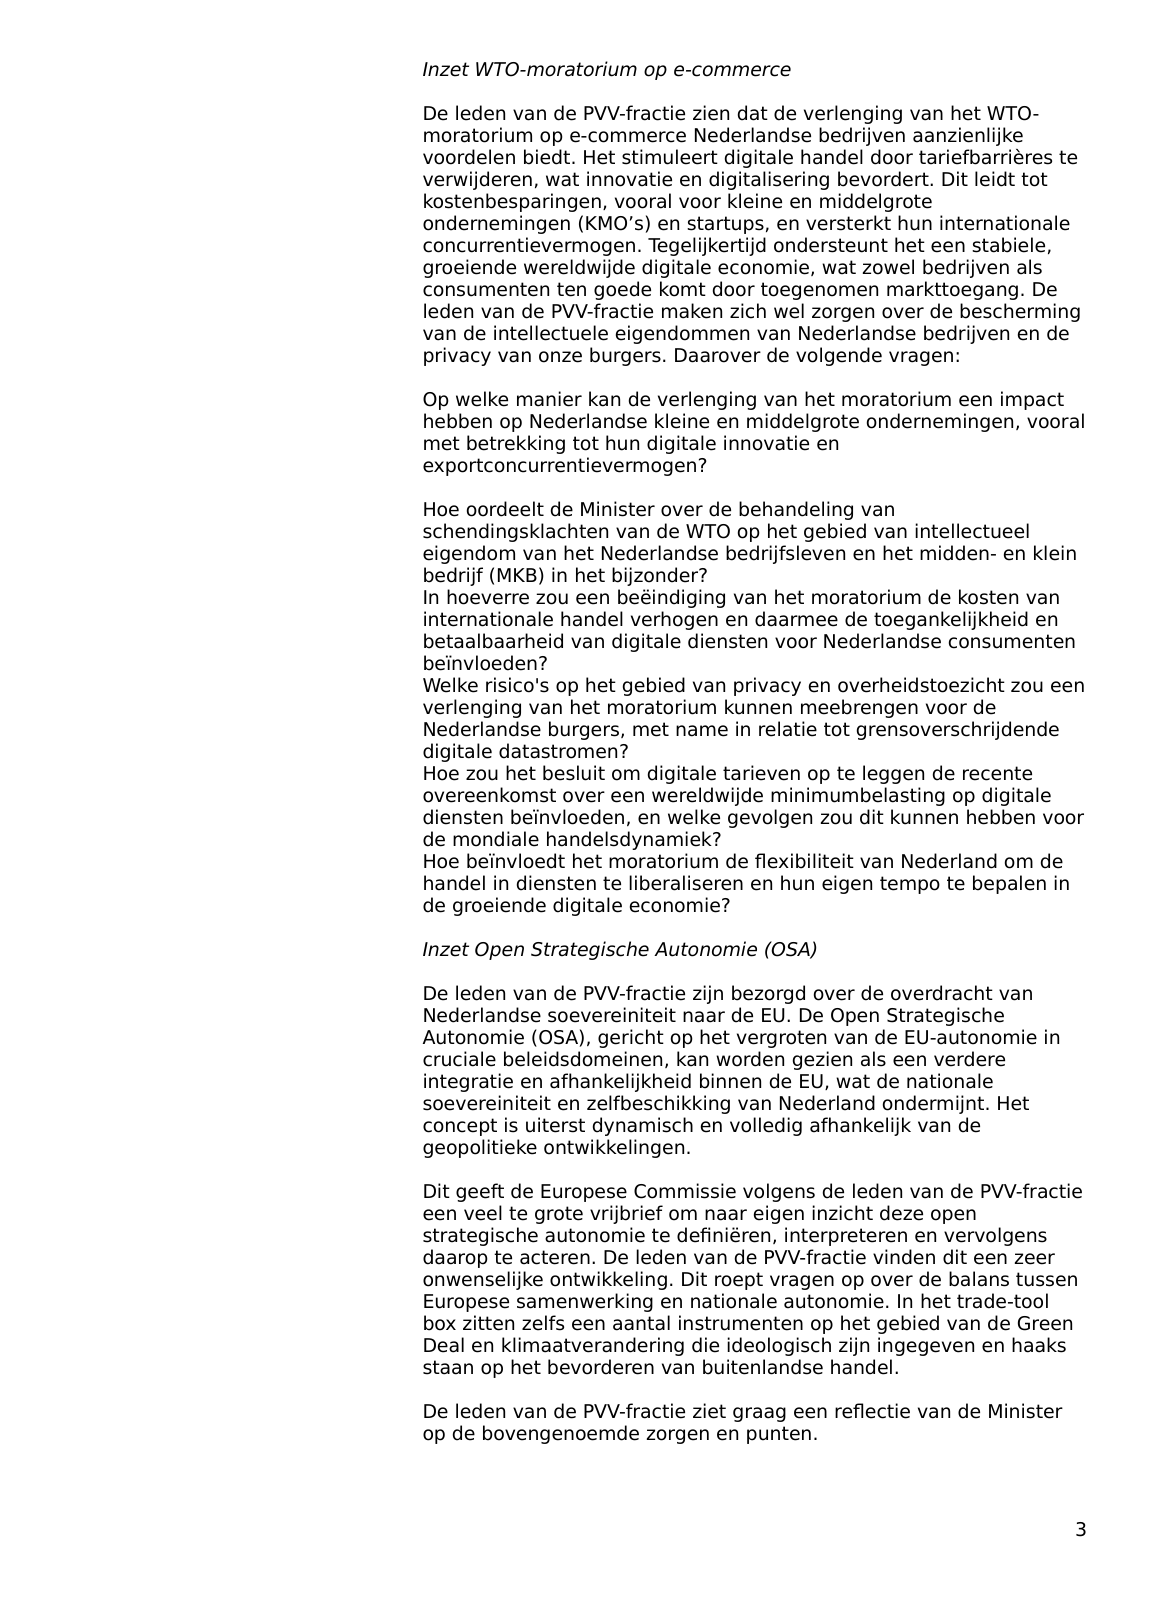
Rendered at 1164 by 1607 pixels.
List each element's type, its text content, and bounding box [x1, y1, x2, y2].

text Welke risico's op het gebied van privacy en overheidstoezicht zou een verlenging van het moratorium kunnen meebrengen voor de Nederlandse burgers, met name in relatie tot grensoverschrijdende digitale datastromen? [422, 675, 1087, 763]
text Op welke manier kan de verlenging van het moratorium een impact hebben op Nederlandse kleine en middelgrote ondernemingen, vooral met betrekking tot hun digitale innovatie en exportconcurrentievermogen? [422, 389, 1087, 477]
text De leden van de PVV-fractie zijn bezorgd over de overdracht van Nederlandse soevereiniteit naar de EU. De Open Strategische Autonomie (OSA), gericht op het vergroten van de EU-autonomie in cruciale beleidsdomeinen, kan worden gezien als een verdere integratie en afhankelijkheid binnen de EU, wat de nationale soevereiniteit en zelfbeschikking van Nederland ondermijnt. Het concept is uiterst dynamisch en volledig afhankelijk van de geopolitieke ontwikkelingen. [422, 983, 1087, 1159]
subtitle Inzet Open Strategische Autonomie (OSA) [422, 939, 1087, 961]
text Hoe zou het besluit om digitale tarieven op te leggen de recente overeenkomst over een wereldwijde minimumbelasting op digitale diensten beïnvloeden, en welke gevolgen zou dit kunnen hebben voor de mondiale handelsdynamiek? [422, 763, 1087, 851]
text Hoe oordeelt de Minister over de behandeling van schendingsklachten van de WTO op het gebied van intellectueel eigendom van het Nederlandse bedrijfsleven en het midden- en klein bedrijf (MKB) in het bijzonder? [422, 499, 1087, 587]
subtitle Inzet WTO-moratorium op e-commerce [422, 59, 1087, 81]
text In hoeverre zou een beëindiging van het moratorium de kosten van internationale handel verhogen en daarmee de toegankelijkheid en betaalbaarheid van digitale diensten voor Nederlandse consumenten beïnvloeden? [422, 587, 1087, 675]
text Dit geeft de Europese Commissie volgens de leden van de PVV-fractie een veel te grote vrijbrief om naar eigen inzicht deze open strategische autonomie te definiëren, interpreteren en vervolgens daarop te acteren. De leden van de PVV-fractie vinden dit een zeer onwenselijke ontwikkeling. Dit roept vragen op over de balans tussen Europese samenwerking en nationale autonomie. In het trade-tool box zitten zelfs een aantal instrumenten op het gebied van de Green Deal en klimaatverandering die ideologisch zijn ingegeven en haaks staan op het bevorderen van buitenlandse handel. [422, 1181, 1087, 1379]
text De leden van de PVV-fractie zien dat de verlenging van het WTO-moratorium op e-commerce Nederlandse bedrijven aanzienlijke voordelen biedt. Het stimuleert digitale handel door tariefbarrières te verwijderen, wat innovatie en digitalisering bevordert. Dit leidt tot kostenbesparingen, vooral voor kleine en middelgrote ondernemingen (KMO’s) en startups, en versterkt hun internationale concurrentievermogen. Tegelijkertijd ondersteunt het een stabiele, groeiende wereldwijde digitale economie, wat zowel bedrijven als consumenten ten goede komt door toegenomen markttoegang. De leden van de PVV-fractie maken zich wel zorgen over de bescherming van de intellectuele eigendommen van Nederlandse bedrijven en de privacy van onze burgers. Daarover de volgende vragen: [422, 103, 1087, 367]
text Hoe beïnvloedt het moratorium de flexibiliteit van Nederland om de handel in diensten te liberaliseren en hun eigen tempo te bepalen in de groeiende digitale economie? [422, 851, 1087, 917]
text De leden van de PVV-fractie ziet graag een reflectie van de Minister op de bovengenoemde zorgen en punten. [422, 1401, 1087, 1445]
